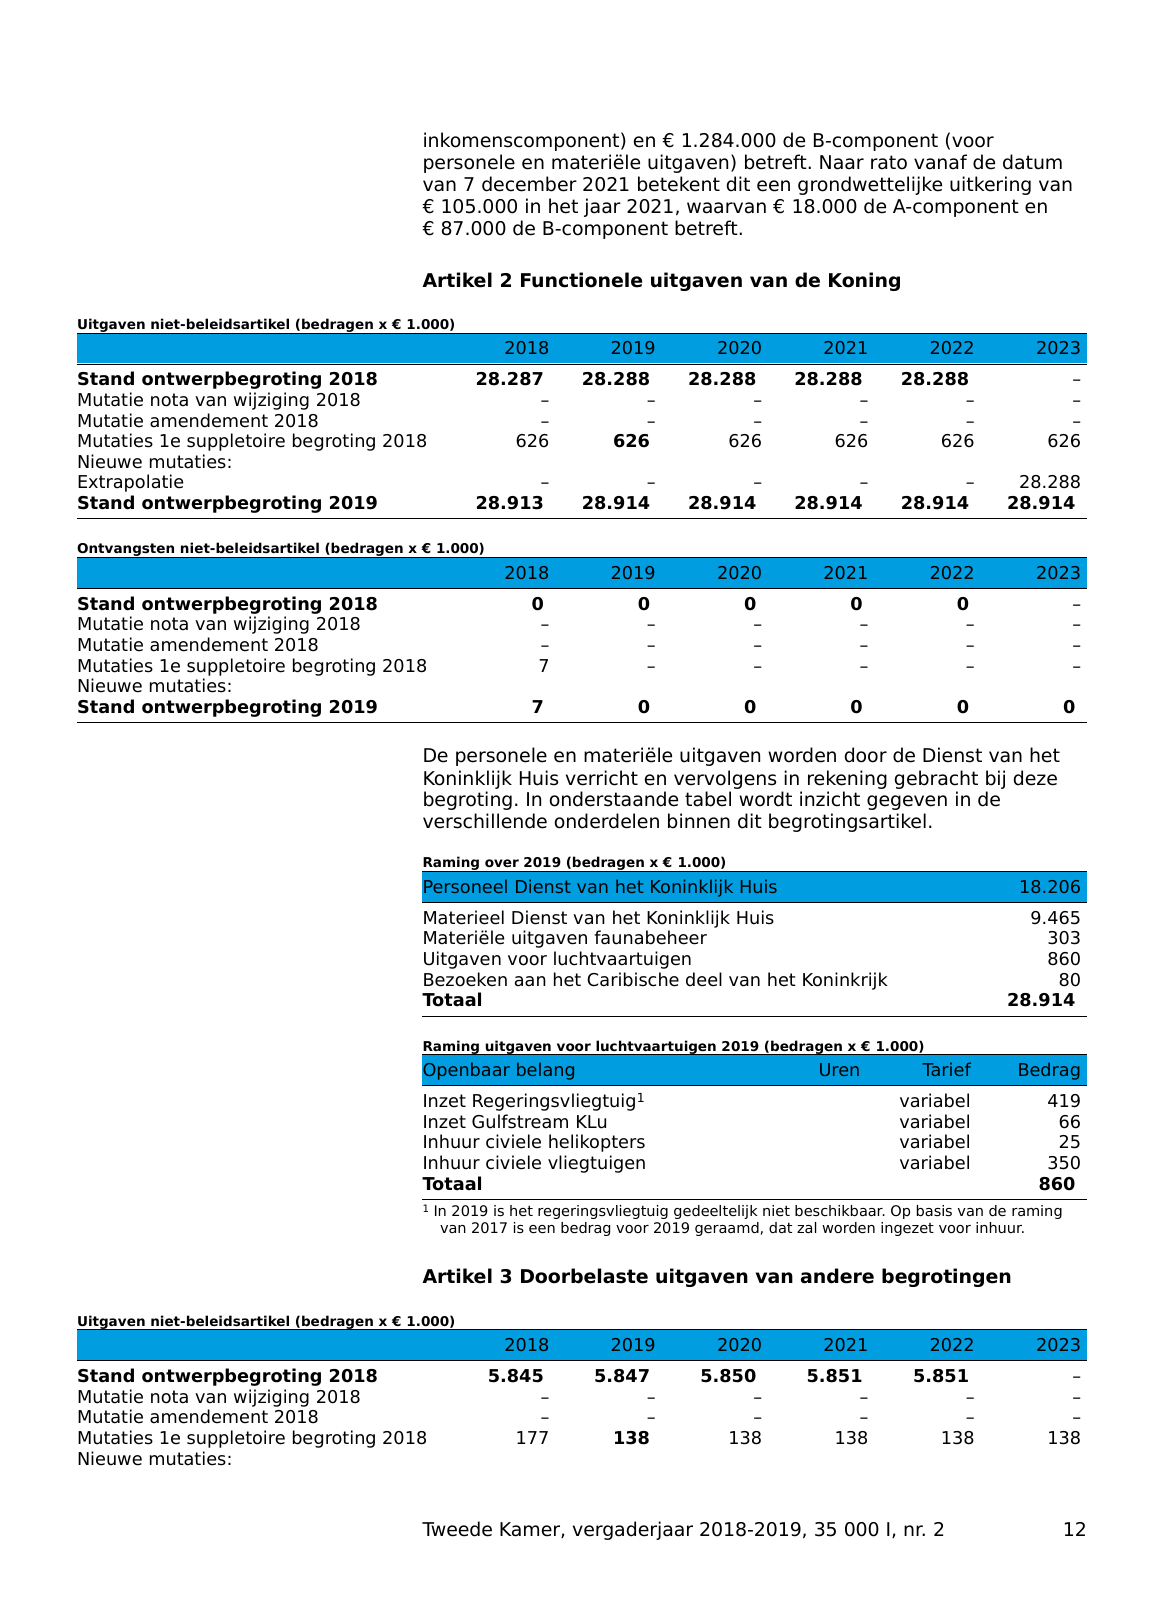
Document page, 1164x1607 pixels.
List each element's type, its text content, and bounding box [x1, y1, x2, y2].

table_cell 28.914 [874, 493, 980, 518]
table_cell 303 [980, 928, 1087, 949]
table_cell – [661, 635, 768, 656]
table_cell – [768, 411, 874, 431]
table_cell 0 [874, 589, 980, 614]
text inkomenscomponent) en € 1.284.000 de B-component (voor personele en materiële uitgaven) betreft. Naar rato vanaf de datum van 7 december 2021 betekent dit een grondwettelijke uitkering van € 105.000 in het jaar 2021, waarvan € 18.000 de A-component en € 87.000 de B-component betreft. [422, 130, 1087, 240]
table_cell – [449, 1387, 555, 1407]
table_cell – [555, 635, 661, 656]
table_cell 2021 [768, 334, 874, 363]
table_cell – [768, 1387, 874, 1407]
table_cell Totaal [422, 1174, 756, 1199]
table_cell 626 [449, 431, 555, 452]
table_cell 28.288 [555, 365, 661, 390]
table_cell – [768, 1407, 874, 1428]
table_cell – [661, 411, 768, 431]
table_cell Materiële uitgaven faunabeheer [422, 928, 980, 949]
table_cell Mutaties 1e suppletoire begroting 2018 [77, 1428, 449, 1448]
table_cell 2020 [661, 558, 768, 588]
table_cell [768, 1449, 874, 1469]
table_cell – [555, 411, 661, 431]
table_cell Inzet Gulfstream KLu [422, 1112, 756, 1132]
table_cell – [768, 390, 874, 411]
table_cell – [661, 1387, 768, 1407]
table_cell Materieel Dienst van het Koninklijk Huis [422, 903, 980, 928]
table_cell 2023 [980, 1330, 1087, 1360]
table_cell Mutaties 1e suppletoire begroting 2018 [77, 431, 449, 452]
table_cell 0 [661, 589, 768, 614]
table_cell [980, 1449, 1087, 1469]
table_cell 0 [661, 697, 768, 722]
table_cell [449, 1449, 555, 1469]
table_cell Mutatie amendement 2018 [77, 411, 449, 431]
table_cell – [874, 390, 980, 411]
table_cell [555, 1449, 661, 1469]
table_cell – [449, 1407, 555, 1428]
table_cell Bedrag [976, 1055, 1087, 1085]
table_header Raming over 2019 (bedragen x € 1.000) [422, 855, 1087, 871]
table_cell – [449, 635, 555, 656]
table_cell 5.851 [874, 1361, 980, 1387]
table_cell – [449, 411, 555, 431]
table_cell 2019 [555, 334, 661, 363]
table_cell – [661, 614, 768, 635]
table_cell [980, 676, 1087, 697]
table_cell 5.851 [768, 1361, 874, 1387]
table_cell variabel [866, 1132, 976, 1153]
table_cell 9.465 [980, 903, 1087, 928]
table_cell [77, 558, 449, 588]
table_cell [756, 1086, 866, 1112]
table_cell 0 [768, 589, 874, 614]
table_cell Stand ontwerpbegroting 2018 [77, 1361, 449, 1387]
table_cell – [874, 411, 980, 431]
table_cell – [874, 1387, 980, 1407]
table_cell – [555, 1387, 661, 1407]
table_cell – [555, 1407, 661, 1428]
table_cell Totaal [422, 990, 980, 1016]
table_cell Uitgaven voor luchtvaartuigen [422, 949, 980, 969]
table_cell 2023 [980, 558, 1087, 588]
table_cell 2018 [449, 558, 555, 588]
table_cell 860 [976, 1174, 1087, 1199]
table_cell 28.914 [555, 493, 661, 518]
subtitle Artikel 3 Doorbelaste uitgaven van andere begrotingen [422, 1266, 1087, 1288]
table_cell Stand ontwerpbegroting 2018 [77, 365, 449, 390]
table_cell 66 [976, 1112, 1087, 1132]
table_cell 0 [874, 697, 980, 722]
table_cell [555, 452, 661, 472]
table_cell [555, 676, 661, 697]
table_cell Inhuur civiele vliegtuigen [422, 1153, 756, 1173]
table_cell – [980, 656, 1087, 676]
table_cell Stand ontwerpbegroting 2019 [77, 493, 449, 518]
table_cell 28.914 [768, 493, 874, 518]
table_cell 28.287 [449, 365, 555, 390]
table_cell – [874, 473, 980, 493]
table_cell 1 In 2019 is het regeringsvliegtuig gedeeltelijk niet beschikbaar. Op basis van de raming van 2017 is een bedrag voor 2019 geraamd, dat zal worden ingezet voor inhuur. [422, 1200, 1087, 1236]
table_cell [874, 1449, 980, 1469]
table_cell 138 [874, 1428, 980, 1448]
table_cell [756, 1174, 866, 1199]
table_cell – [874, 1407, 980, 1428]
table_cell [77, 1330, 449, 1360]
table_cell – [980, 589, 1087, 614]
table_cell 350 [976, 1153, 1087, 1173]
table_cell 626 [555, 431, 661, 452]
table_cell 2020 [661, 1330, 768, 1360]
table_cell – [980, 411, 1087, 431]
table_cell 28.288 [980, 473, 1087, 493]
table_cell – [449, 473, 555, 493]
table_cell 28.288 [874, 365, 980, 390]
table_cell – [980, 390, 1087, 411]
table_cell 28.288 [661, 365, 768, 390]
table_cell 80 [980, 970, 1087, 990]
table_cell 138 [555, 1428, 661, 1448]
table_cell 2022 [874, 334, 980, 363]
table_cell 2021 [768, 558, 874, 588]
table_cell 2018 [449, 1330, 555, 1360]
table_cell – [874, 614, 980, 635]
table_cell 25 [976, 1132, 1087, 1153]
table_cell 138 [980, 1428, 1087, 1448]
table_cell 28.914 [980, 990, 1087, 1016]
table_cell 626 [661, 431, 768, 452]
table_cell – [661, 1407, 768, 1428]
table_cell – [555, 473, 661, 493]
table_cell 0 [449, 589, 555, 614]
table_cell [980, 452, 1087, 472]
table_cell – [768, 473, 874, 493]
text De personele en materiële uitgaven worden door de Dienst van het Koninklijk Huis verricht en vervolgens in rekening gebracht bij deze begroting. In onderstaande tabel wordt inzicht gegeven in de verschillende onderdelen binnen dit begrotingsartikel. [422, 745, 1087, 833]
table_cell Mutatie nota van wijziging 2018 [77, 1387, 449, 1407]
table_cell [661, 1449, 768, 1469]
table_cell [449, 452, 555, 472]
table_cell Nieuwe mutaties: [77, 452, 449, 472]
table_cell [866, 1174, 976, 1199]
table_header Uitgaven niet-beleidsartikel (bedragen x € 1.000) [77, 1314, 1087, 1329]
table_cell – [980, 635, 1087, 656]
table_cell 0 [768, 697, 874, 722]
table_cell – [980, 365, 1087, 390]
table_cell 419 [976, 1086, 1087, 1112]
table_cell [874, 676, 980, 697]
table_cell 28.914 [661, 493, 768, 518]
table_cell 2022 [874, 1330, 980, 1360]
table_cell Openbaar belang [422, 1055, 756, 1085]
table_cell [768, 676, 874, 697]
table_cell – [980, 1407, 1087, 1428]
table_cell Bezoeken aan het Caribische deel van het Koninkrijk [422, 970, 980, 990]
table_cell Tarief [866, 1055, 976, 1085]
table_cell 5.845 [449, 1361, 555, 1387]
table_cell Extrapolatie [77, 473, 449, 493]
table_cell Mutatie nota van wijziging 2018 [77, 614, 449, 635]
table_cell Nieuwe mutaties: [77, 1449, 449, 1469]
table_cell 2018 [449, 334, 555, 363]
table_cell – [555, 390, 661, 411]
table_cell 138 [768, 1428, 874, 1448]
table_cell [661, 452, 768, 472]
table_header Raming uitgaven voor luchtvaartuigen 2019 (bedragen x € 1.000) [422, 1039, 1087, 1054]
table_cell [77, 334, 449, 363]
table_cell Mutatie nota van wijziging 2018 [77, 390, 449, 411]
subtitle Artikel 2 Functionele uitgaven van de Koning [422, 270, 1087, 292]
table_cell – [768, 656, 874, 676]
table_cell – [980, 1387, 1087, 1407]
table_cell Nieuwe mutaties: [77, 676, 449, 697]
table_cell – [768, 635, 874, 656]
table_cell – [768, 614, 874, 635]
table_cell Inhuur civiele helikopters [422, 1132, 756, 1153]
table_cell variabel [866, 1086, 976, 1112]
table_cell [661, 676, 768, 697]
table_cell Inzet Regeringsvliegtuig1 [422, 1086, 756, 1112]
table_cell 5.850 [661, 1361, 768, 1387]
table_cell 28.913 [449, 493, 555, 518]
table_cell 626 [768, 431, 874, 452]
table_cell 138 [661, 1428, 768, 1448]
table_cell – [555, 614, 661, 635]
table_cell Uren [756, 1055, 866, 1085]
table_cell – [449, 390, 555, 411]
table_cell – [874, 635, 980, 656]
table_cell 860 [980, 949, 1087, 969]
table_cell 2019 [555, 1330, 661, 1360]
table_cell 2020 [661, 334, 768, 363]
table_cell 0 [555, 589, 661, 614]
table_cell variabel [866, 1112, 976, 1132]
table_cell Stand ontwerpbegroting 2019 [77, 697, 449, 722]
table_cell Personeel Dienst van het Koninklijk Huis [422, 872, 980, 902]
table_cell – [661, 473, 768, 493]
table_cell 7 [449, 656, 555, 676]
table_cell [756, 1132, 866, 1153]
table_cell 2022 [874, 558, 980, 588]
table_cell – [449, 614, 555, 635]
table_cell [756, 1153, 866, 1173]
table_cell 626 [874, 431, 980, 452]
table_cell 2021 [768, 1330, 874, 1360]
table_header Uitgaven niet-beleidsartikel (bedragen x € 1.000) [77, 317, 1087, 332]
table_cell – [661, 390, 768, 411]
table_cell – [661, 656, 768, 676]
table_header Ontvangsten niet-beleidsartikel (bedragen x € 1.000) [77, 541, 1087, 557]
table_cell 5.847 [555, 1361, 661, 1387]
table_cell 7 [449, 697, 555, 722]
table_cell – [980, 614, 1087, 635]
table_cell 177 [449, 1428, 555, 1448]
table_cell [768, 452, 874, 472]
table_cell [756, 1112, 866, 1132]
table_cell 18.206 [980, 872, 1087, 902]
table_cell Mutatie amendement 2018 [77, 635, 449, 656]
table_cell 28.288 [768, 365, 874, 390]
table_cell variabel [866, 1153, 976, 1173]
table_cell 0 [980, 697, 1087, 722]
table_cell 626 [980, 431, 1087, 452]
table_cell – [555, 656, 661, 676]
table_cell 2019 [555, 558, 661, 588]
table_cell 0 [555, 697, 661, 722]
table_cell Mutatie amendement 2018 [77, 1407, 449, 1428]
table_cell – [980, 1361, 1087, 1387]
table_cell Mutaties 1e suppletoire begroting 2018 [77, 656, 449, 676]
table_cell 2023 [980, 334, 1087, 363]
table_cell – [874, 656, 980, 676]
table_cell 28.914 [980, 493, 1087, 518]
table_cell [874, 452, 980, 472]
table_cell Stand ontwerpbegroting 2018 [77, 589, 449, 614]
table_cell [449, 676, 555, 697]
